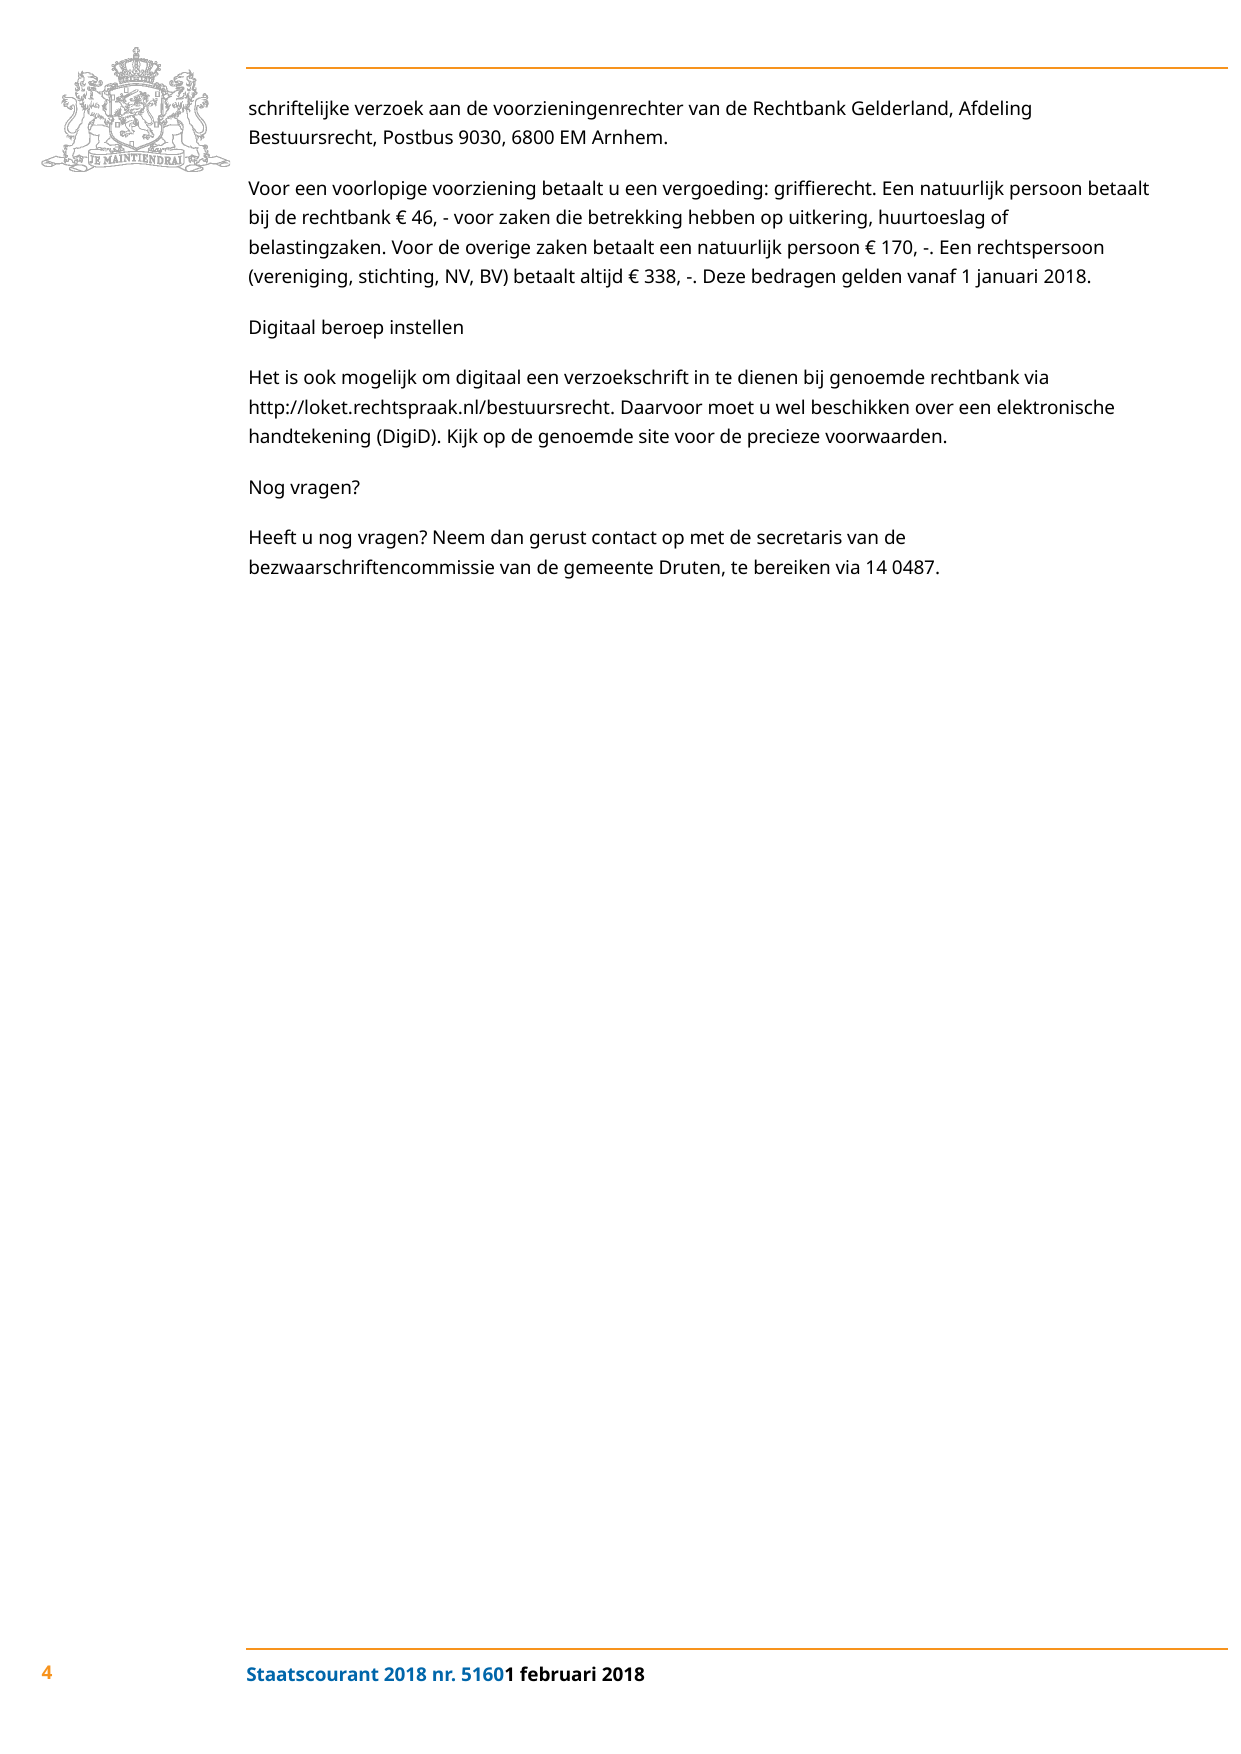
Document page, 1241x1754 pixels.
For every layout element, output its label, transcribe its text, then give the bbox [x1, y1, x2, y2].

text schriftelijke verzoek aan de voorzieningenrechter van de Rechtbank Gelderland, Afdeling Bestuursrecht, Postbus 9030, 6800 EM Arnhem. [248, 95, 1152, 150]
picture [41, 47, 231, 172]
text Digitaal beroep instellen [248, 314, 1152, 340]
text Heeft u nog vragen? Neem dan gerust contact op met de secretaris van de bezwaarschriftencommissie van de gemeente Druten, te bereiken via 14 0487. [248, 524, 1152, 580]
text Voor een voorlopige voorziening betaalt u een vergoeding: griffierecht. Een natuurlijk persoon betaalt bij de rechtbank € 46, - voor zaken die betrekking hebben op uitkering, huurtoeslag of belastingzaken. Voor de overige zaken betaalt een natuurlijk persoon € 170, -. Een rechtspersoon (vereniging, stichting, NV, BV) betaalt altijd € 338, -. Deze bedragen gelden vanaf 1 januari 2018. [248, 175, 1152, 289]
text Het is ook mogelijk om digitaal een verzoekschrift in te dienen bij genoemde rechtbank via http://loket.rechtspraak.nl/bestuursrecht. Daarvoor moet u wel beschikken over een elektronische handtekening (DigiD). Kijk op de genoemde site voor de precieze voorwaarden. [248, 364, 1152, 449]
text Nog vragen? [248, 474, 1152, 500]
